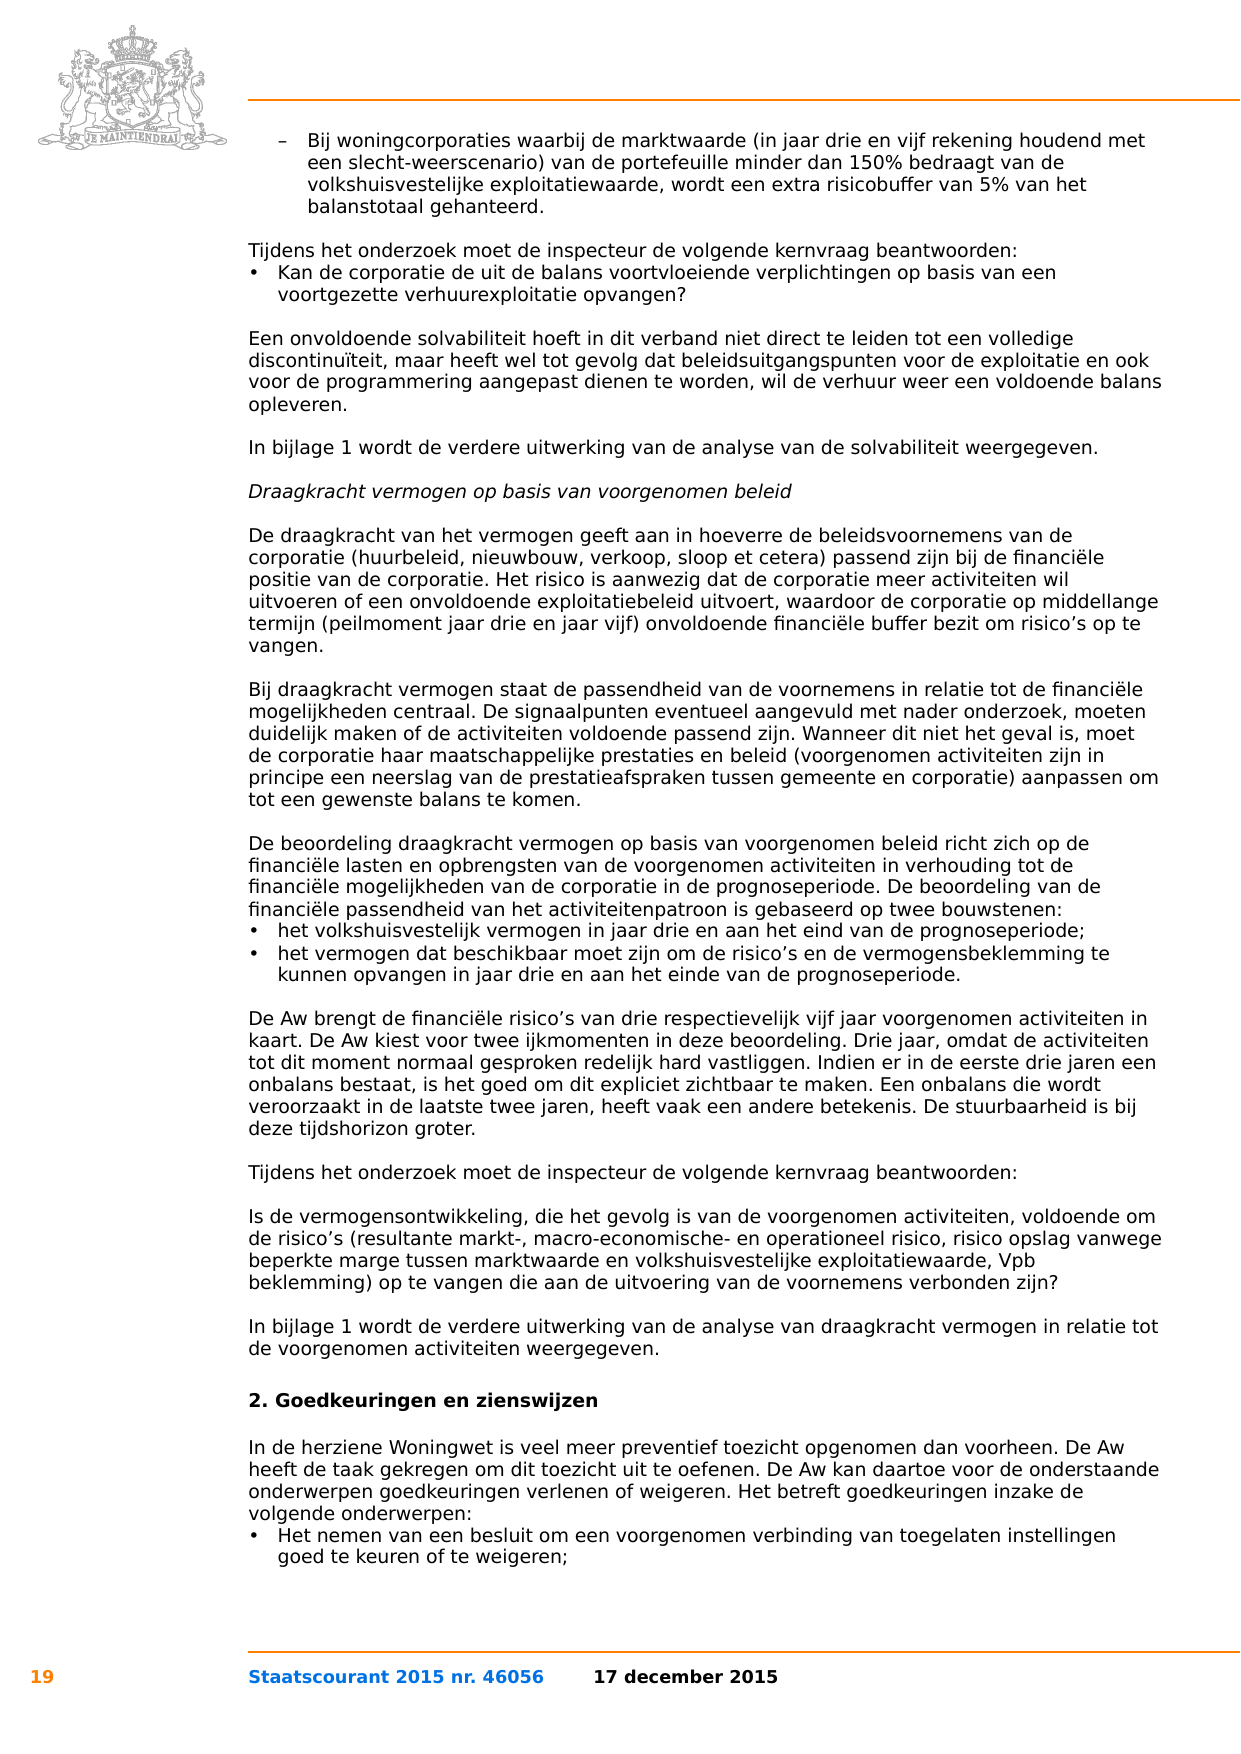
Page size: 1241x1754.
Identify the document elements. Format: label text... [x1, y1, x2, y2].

text • het vermogen dat beschikbaar moet zijn om de risico’s en de vermogensbeklemming te kunnen opvangen in jaar drie en aan het einde van de prognoseperiode. [248, 942, 1163, 986]
text De Aw brengt de financiële risico’s van drie respectievelijk vijf jaar voorgenomen activiteiten in kaart. De Aw kiest voor twee ijkmomenten in deze beoordeling. Drie jaar, omdat de activiteiten tot dit moment normaal gesproken redelijk hard vastliggen. Indien er in de eerste drie jaren een onbalans bestaat, is het goed om dit expliciet zichtbaar te maken. Een onbalans die wordt veroorzaakt in de laatste twee jaren, heeft vaak een andere betekenis. De stuurbaarheid is bij deze tijdshorizon groter. [248, 1008, 1163, 1140]
text • het volkshuisvestelijk vermogen in jaar drie en aan het eind van de prognoseperiode; [248, 920, 1163, 942]
text Is de vermogensontwikkeling, die het gevolg is van de voorgenomen activiteiten, voldoende om de risico’s (resultante markt-, macro-economische- en operationeel risico, risico opslag vanwege beperkte marge tussen marktwaarde en volkshuisvestelijke exploitatiewaarde, Vpb beklemming) op te vangen die aan de uitvoering van de voornemens verbonden zijn? [248, 1206, 1163, 1294]
text De draagkracht van het vermogen geeft aan in hoeverre de beleidsvoornemens van de corporatie (huurbeleid, nieuwbouw, verkoop, sloop et cetera) passend zijn bij de financiële positie van de corporatie. Het risico is aanwezig dat de corporatie meer activiteiten wil uitvoeren of een onvoldoende exploitatiebeleid uitvoert, waardoor de corporatie op middellange termijn (peilmoment jaar drie en jaar vijf) onvoldoende financiële buffer bezit om risico’s op te vangen. [248, 525, 1163, 657]
text Een onvoldoende solvabiliteit hoeft in dit verband niet direct te leiden tot een volledige discontinuïteit, maar heeft wel tot gevolg dat beleidsuitgangspunten voor de exploitatie en ook voor de programmering aangepast dienen te worden, wil de verhuur weer een voldoende balans opleveren. [248, 327, 1163, 415]
text In bijlage 1 wordt de verdere uitwerking van de analyse van draagkracht vermogen in relatie tot de voorgenomen activiteiten weergegeven. [248, 1316, 1163, 1359]
text • Kan de corporatie de uit de balans voortvloeiende verplichtingen op basis van een voortgezette verhuurexploitatie opvangen? [248, 262, 1163, 306]
picture [38, 25, 227, 150]
text In bijlage 1 wordt de verdere uitwerking van de analyse van de solvabiliteit weergegeven. [248, 437, 1163, 459]
text Bij draagkracht vermogen staat de passendheid van de voornemens in relatie tot de financiële mogelijkheden centraal. De signaalpunten eventueel aangevuld met nader onderzoek, moeten duidelijk maken of de activiteiten voldoende passend zijn. Wanneer dit niet het geval is, moet de corporatie haar maatschappelijke prestaties en beleid (voorgenomen activiteiten zijn in principe een neerslag van de prestatieafspraken tussen gemeente en corporatie) aanpassen om tot een gewenste balans te komen. [248, 679, 1163, 811]
text • Het nemen van een besluit om een voorgenomen verbinding van toegelaten instellingen goed te keuren of te weigeren; [248, 1524, 1163, 1568]
text Tijdens het onderzoek moet de inspecteur de volgende kernvraag beantwoorden: [248, 240, 1163, 262]
text In de herziene Woningwet is veel meer preventief toezicht opgenomen dan voorheen. De Aw heeft de taak gekregen om dit toezicht uit te oefenen. De Aw kan daartoe voor de onderstaande onderwerpen goedkeuringen verlenen of weigeren. Het betreft goedkeuringen inzake de volgende onderwerpen: [248, 1437, 1163, 1524]
text De beoordeling draagkracht vermogen op basis van voorgenomen beleid richt zich op de financiële lasten en opbrengsten van de voorgenomen activiteiten in verhouding tot de financiële mogelijkheden van de corporatie in de prognoseperiode. De beoordeling van de financiële passendheid van het activiteitenpatroon is gebaseerd op twee bouwstenen: [248, 832, 1163, 920]
text Tijdens het onderzoek moet de inspecteur de volgende kernvraag beantwoorden: [248, 1162, 1163, 1184]
subtitle Draagkracht vermogen op basis van voorgenomen beleid [248, 481, 1163, 503]
subtitle 2. Goedkeuringen en zienswijzen [248, 1389, 1163, 1412]
text – Bij woningcorporaties waarbij de marktwaarde (in jaar drie en vijf rekening houdend met een slecht-weerscenario) van de portefeuille minder dan 150% bedraagt van de volkshuisvestelijke exploitatiewaarde, wordt een extra risicobuffer van 5% van het balanstotaal gehanteerd. [278, 130, 1163, 218]
